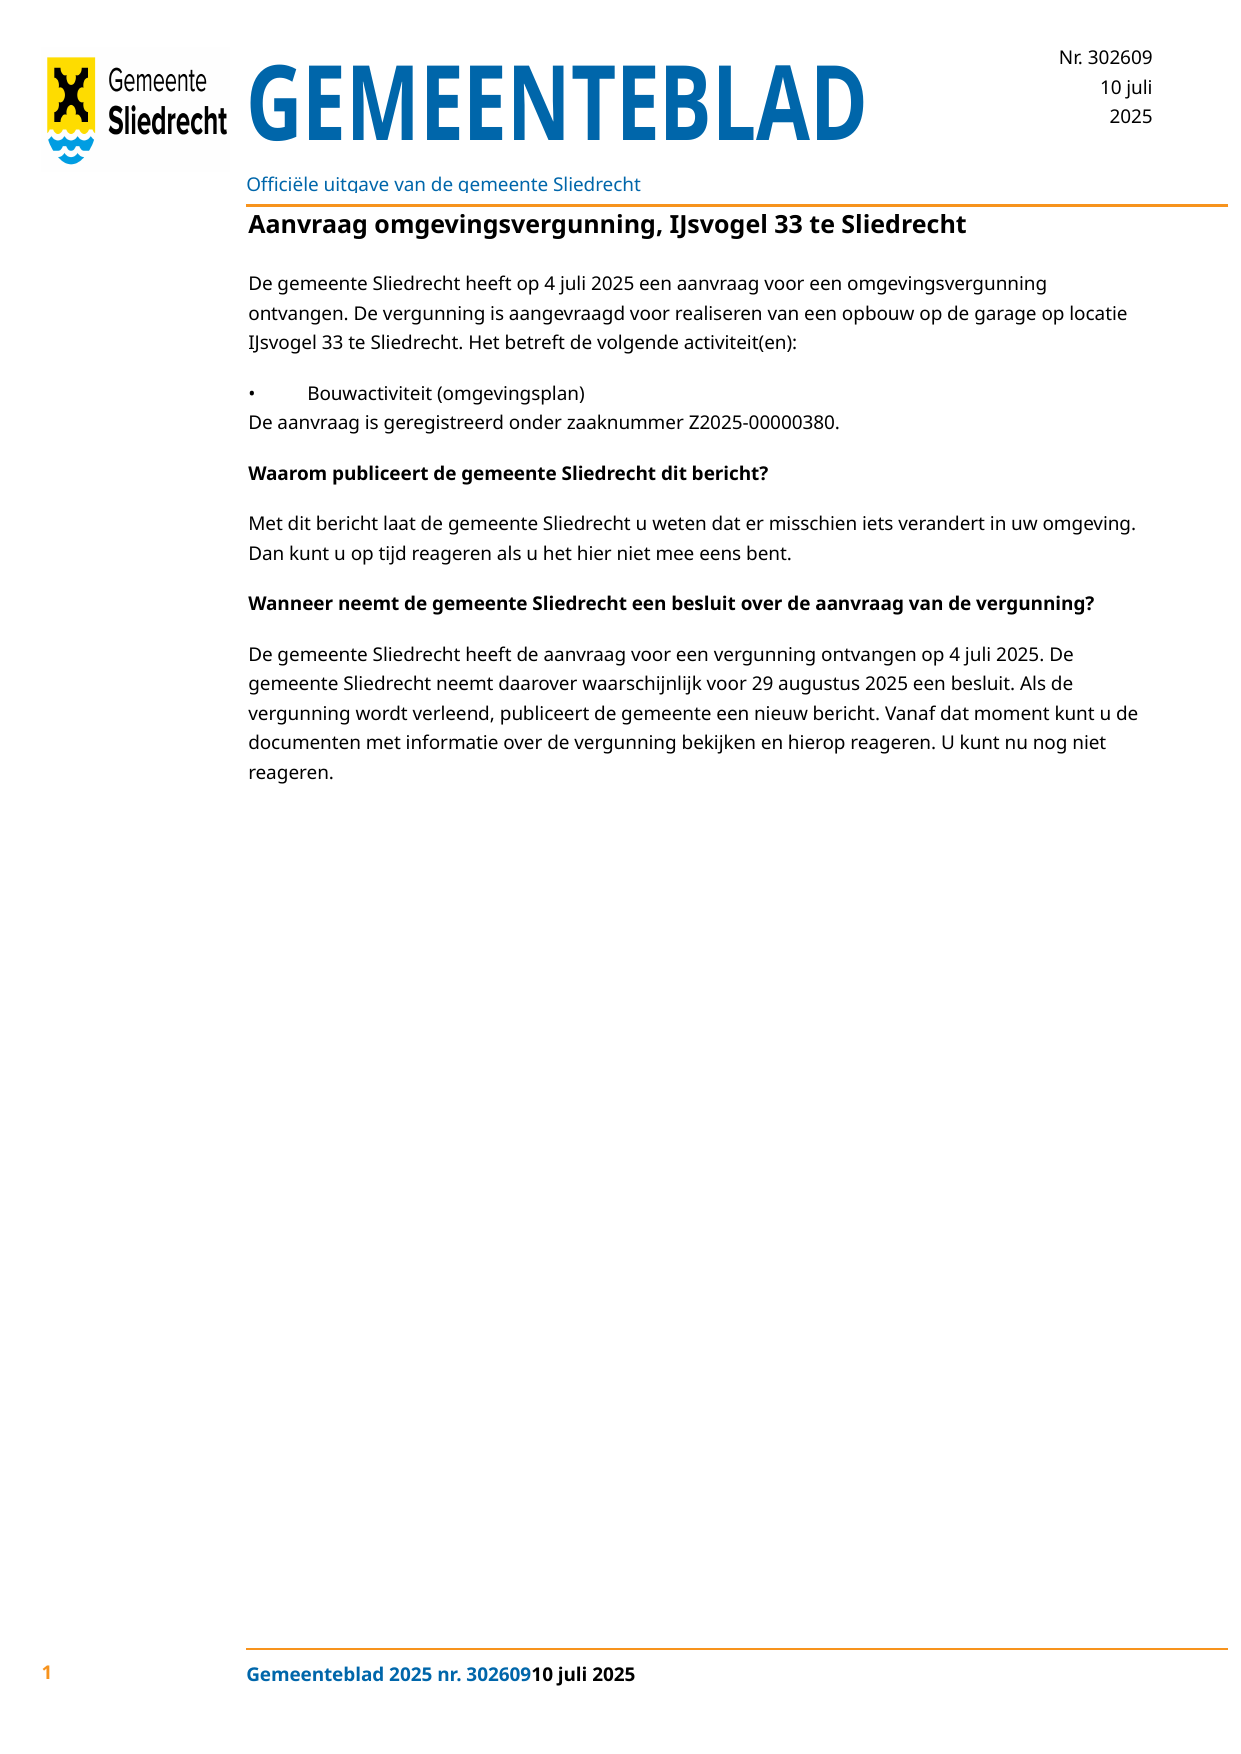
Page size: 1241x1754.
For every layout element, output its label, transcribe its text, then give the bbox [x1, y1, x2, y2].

text De aanvraag is geregistreerd onder zaaknummer Z2025-00000380. [248, 409, 1152, 435]
picture [41, 47, 231, 172]
text Aanvraag omgevingsvergunning, IJsvogel 33 te Sliedrecht [248, 207, 1152, 241]
text Met dit bericht laat de gemeente Sliedrecht u weten dat er misschien iets verandert in uw omgeving. Dan kunt u op tijd reageren als u het hier niet mee eens bent. [248, 510, 1152, 566]
list Bouwactiviteit (omgevingsplan) [248, 380, 1152, 406]
text Wanneer neemt de gemeente Sliedrecht een besluit over de aanvraag van de vergunning? [248, 590, 1152, 616]
text De gemeente Sliedrecht heeft de aanvraag voor een vergunning ontvangen op 4 juli 2025. De gemeente Sliedrecht neemt daarover waarschijnlijk voor 29 augustus 2025 een besluit. Als de vergunning wordt verleend, publiceert de gemeente een nieuw bericht. Vanaf dat moment kunt u de documenten met informatie over de vergunning bekijken en hierop reageren. U kunt nu nog niet reageren. [248, 641, 1152, 785]
text De gemeente Sliedrecht heeft op 4 juli 2025 een aanvraag voor een omgevingsvergunning ontvangen. De vergunning is aangevraagd voor realiseren van een opbouw op de garage op locatie IJsvogel 33 te Sliedrecht. Het betreft de volgende activiteit(en): [248, 270, 1152, 355]
text Waarom publiceert de gemeente Sliedrecht dit bericht? [248, 460, 1152, 486]
